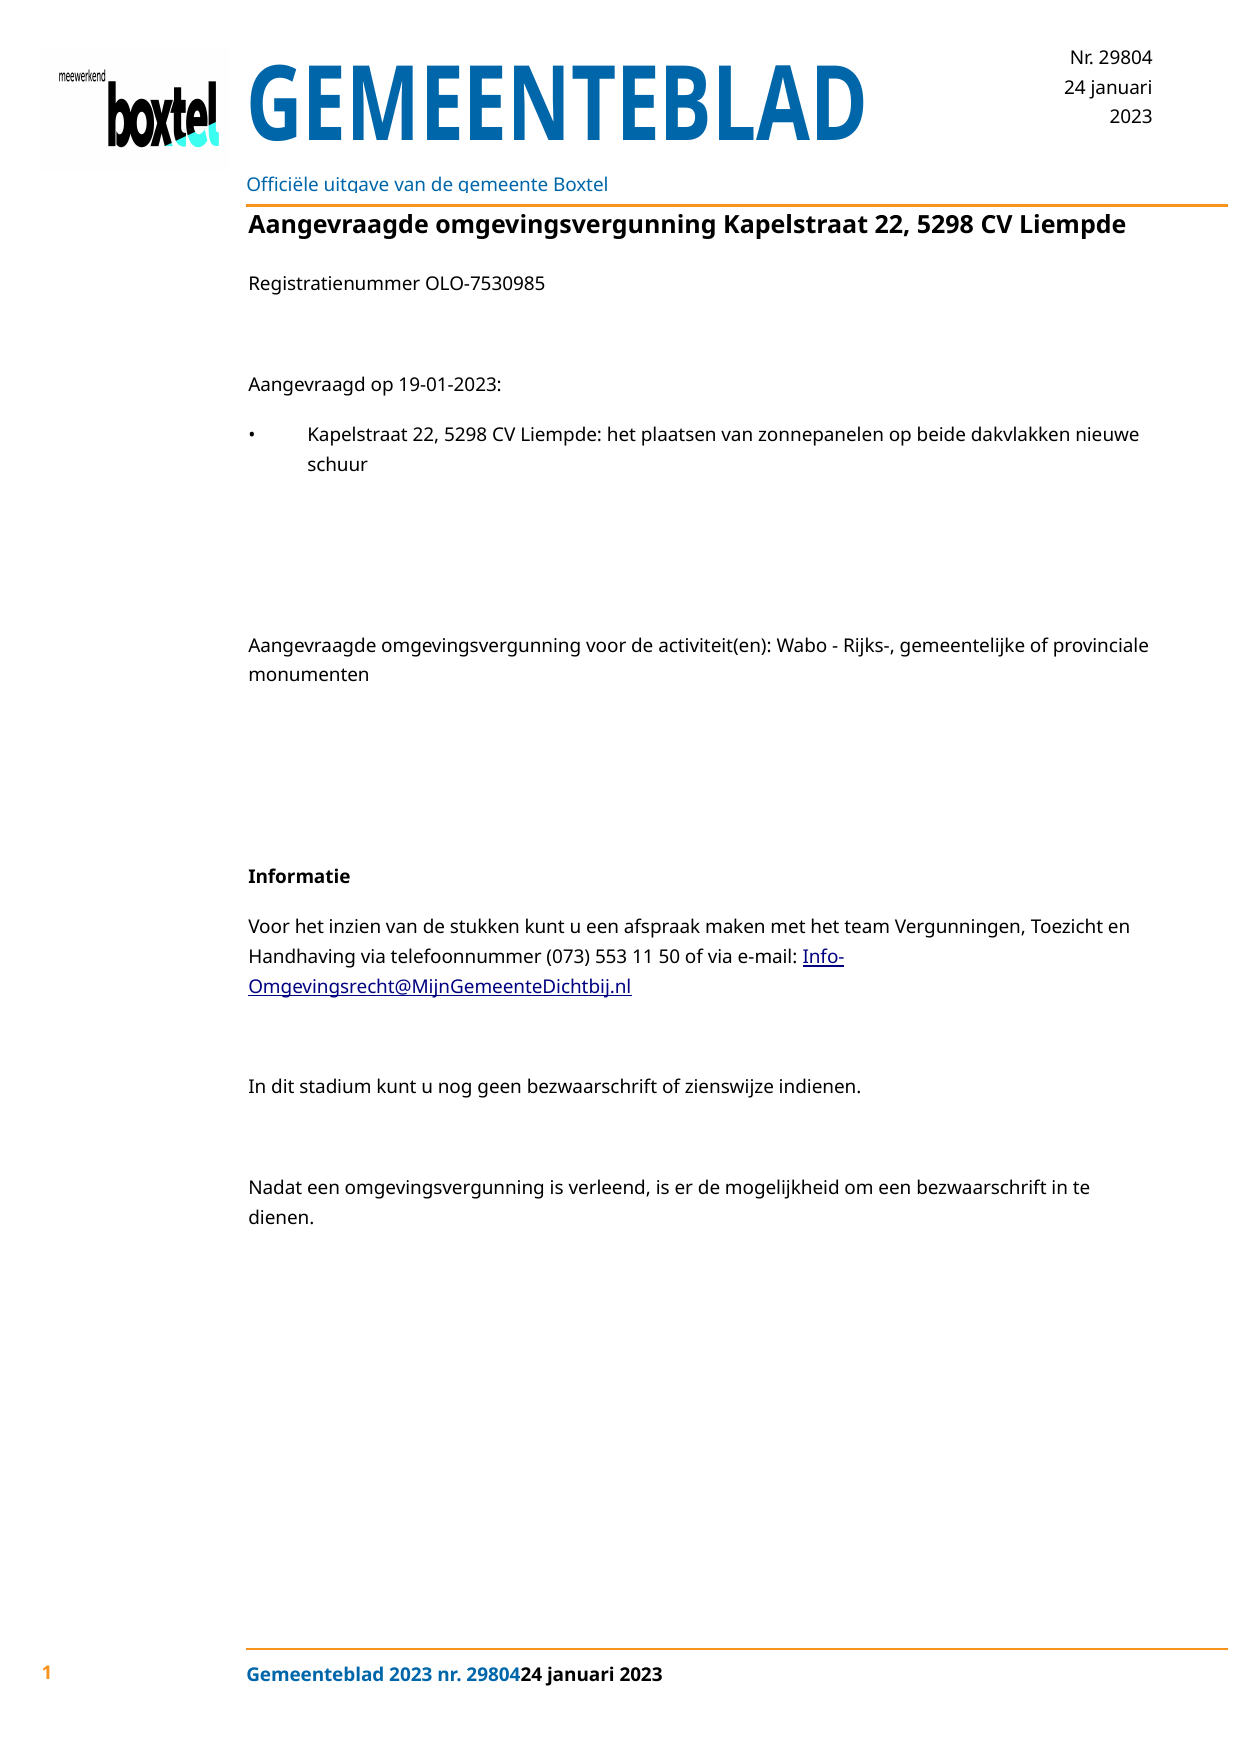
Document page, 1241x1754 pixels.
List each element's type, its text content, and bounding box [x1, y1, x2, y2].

text Registratienummer OLO-7530985 [248, 270, 1152, 296]
text Aangevraagde omgevingsvergunning voor de activiteit(en): Wabo - Rijks-, gemeentelijke of provinciale monumenten [248, 632, 1152, 687]
picture [41, 47, 231, 172]
text Voor het inzien van de stukken kunt u een afspraak maken met het team Vergunningen, Toezicht en Handhaving via telefoonnummer (073) 553 11 50 of via e-mail: Info-Omgevingsrecht@MijnGemeenteDichtbij.nl [248, 914, 1152, 998]
text Nadat een omgevingsvergunning is verleend, is er de mogelijkheid om een bezwaarschrift in te dienen. [248, 1174, 1152, 1230]
text Informatie [248, 863, 1152, 889]
text Aangevraagd op 19-01-2023: [248, 371, 1152, 397]
text Aangevraagde omgevingsvergunning Kapelstraat 22, 5298 CV Liempde [248, 207, 1152, 241]
text In dit stadium kunt u nog geen bezwaarschrift of zienswijze indienen. [248, 1074, 1152, 1099]
list Kapelstraat 22, 5298 CV Liempde: het plaatsen van zonnepanelen op beide dakvlakken nieuwe schuur [248, 422, 1152, 477]
